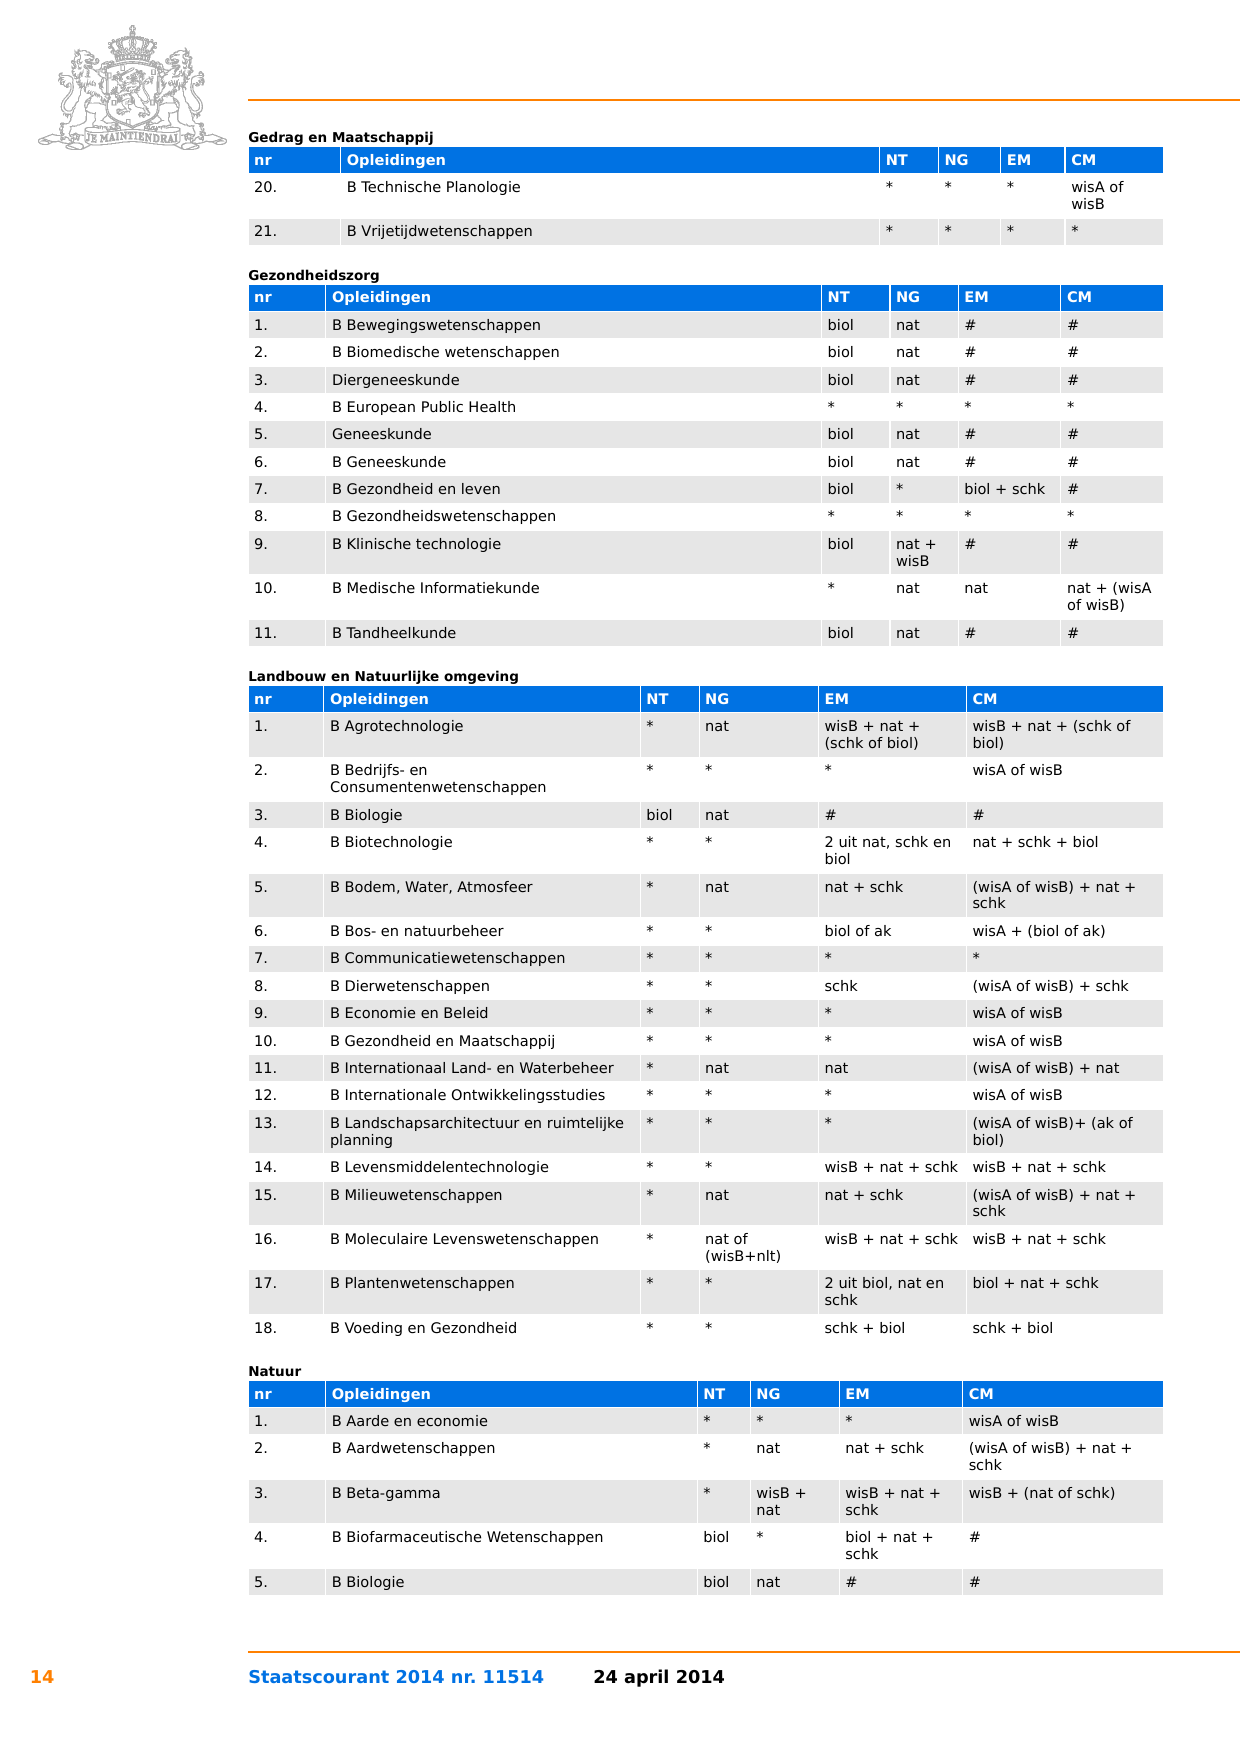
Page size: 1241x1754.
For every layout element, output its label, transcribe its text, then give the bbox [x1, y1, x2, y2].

table_cell B Landschapsarchitectuur en ruimtelijke planning [324, 1110, 640, 1153]
table_cell * [891, 476, 958, 503]
table_cell * [819, 1028, 966, 1054]
table_cell # [963, 1524, 1163, 1568]
table_cell nat [891, 620, 958, 646]
table_cell Opleidingen [324, 686, 640, 712]
table_cell CM [967, 686, 1163, 712]
table_cell # [819, 802, 966, 828]
table_cell NG [939, 147, 1000, 173]
table_cell nat [959, 575, 1060, 619]
table_cell 5. [249, 874, 323, 917]
table_cell CM [1066, 147, 1163, 173]
table_cell nr [249, 686, 323, 712]
table_cell B Geneeskunde [326, 449, 821, 475]
table_cell nat [891, 421, 958, 448]
table_cell # [1061, 476, 1163, 503]
table_cell biol [822, 339, 889, 366]
table_cell 11. [249, 1055, 323, 1081]
table_cell B Biofarmaceutische Wetenschappen [326, 1524, 697, 1568]
table_cell 12. [249, 1083, 323, 1109]
table_cell wisA of wisB [967, 1083, 1163, 1109]
table_cell B Levensmiddelentechnologie [324, 1154, 640, 1181]
table_cell 1. [249, 1408, 325, 1434]
table_cell nat [700, 1182, 818, 1225]
table_cell nat [891, 449, 958, 475]
table_cell # [1061, 339, 1163, 366]
table_cell * [819, 946, 966, 972]
table_cell biol [822, 367, 889, 393]
table_cell * [819, 1000, 966, 1027]
table_cell (wisA of wisB) + nat [967, 1055, 1163, 1081]
table_cell 4. [249, 394, 325, 420]
table_cell 9. [249, 531, 325, 574]
table_cell B Internationaal Land- en Waterbeheer [324, 1055, 640, 1081]
table_cell 1. [249, 713, 323, 757]
table_cell B Dierwetenschappen [324, 973, 640, 999]
table_cell 7. [249, 476, 325, 503]
table_cell wisA of wisB [1066, 174, 1163, 217]
table_cell wisB + nat [751, 1480, 839, 1523]
table_cell wisA + (biol of ak) [967, 918, 1163, 944]
table_cell B Biologie [326, 1569, 697, 1595]
table_cell nat + schk [840, 1436, 962, 1479]
table_cell wisB + nat + (schk of biol) [967, 713, 1163, 757]
table_cell schk + biol [967, 1315, 1163, 1341]
table_cell biol [822, 476, 889, 503]
table_cell B Medische Informatiekunde [326, 575, 821, 619]
table_cell nat [891, 312, 958, 338]
table_cell 2 uit nat, schk en biol [819, 829, 966, 873]
table_cell 8. [249, 504, 325, 530]
table_cell * [700, 829, 818, 873]
table_cell nat + wisB [891, 531, 958, 574]
table_cell # [1061, 531, 1163, 574]
table_cell B Communicatiewetenschappen [324, 946, 640, 972]
table_cell Opleidingen [326, 285, 821, 311]
table_cell biol [822, 449, 889, 475]
table_cell * [819, 758, 966, 801]
table_cell * [641, 758, 699, 801]
table_cell B Agrotechnologie [324, 713, 640, 757]
table_cell * [641, 1028, 699, 1054]
table_cell 6. [249, 449, 325, 475]
table_cell * [641, 973, 699, 999]
table_cell B Internationale Ontwikkelingsstudies [324, 1083, 640, 1109]
table_cell * [641, 946, 699, 972]
table_cell * [840, 1408, 962, 1434]
table_cell 17. [249, 1270, 323, 1314]
table_cell NG [700, 686, 818, 712]
table_cell * [700, 946, 818, 972]
table_cell # [959, 312, 1060, 338]
table_cell wisB + nat + (schk of biol) [819, 713, 966, 757]
table_cell biol [822, 531, 889, 574]
table_cell Opleidingen [326, 1381, 697, 1407]
table_cell wisA of wisB [967, 1000, 1163, 1027]
table_cell 3. [249, 802, 323, 828]
table_cell (wisA of wisB)+ (ak of biol) [967, 1110, 1163, 1153]
table_cell NT [822, 285, 889, 311]
table_cell B Aardwetenschappen [326, 1436, 697, 1479]
table_cell 4. [249, 1524, 325, 1568]
table_cell wisB + nat + schk [819, 1154, 966, 1181]
table_cell nr [249, 1381, 325, 1407]
table_cell B Bedrijfs- en Consumentenwetenschappen [324, 758, 640, 801]
table_cell # [959, 339, 1060, 366]
table_cell * [641, 1110, 699, 1153]
table_cell * [751, 1408, 839, 1434]
table_cell nat [891, 367, 958, 393]
table_cell # [1061, 421, 1163, 448]
table_cell 18. [249, 1315, 323, 1341]
table_header Gezondheidszorg [248, 268, 1163, 283]
table_cell # [840, 1569, 962, 1595]
table_cell biol + nat + schk [840, 1524, 962, 1568]
table_cell nr [249, 285, 325, 311]
table_cell schk + biol [819, 1315, 966, 1341]
table_cell nat [891, 575, 958, 619]
table_cell B Klinische technologie [326, 531, 821, 574]
table_cell 4. [249, 829, 323, 873]
table_cell B Biomedische wetenschappen [326, 339, 821, 366]
table_cell # [963, 1569, 1163, 1595]
table_cell * [1061, 504, 1163, 530]
table_header Natuur [248, 1364, 1163, 1380]
table_cell # [967, 802, 1163, 828]
table_cell * [959, 394, 1060, 420]
table_cell B Gezondheid en Maatschappij [324, 1028, 640, 1054]
table_cell 16. [249, 1226, 323, 1269]
table_cell * [641, 713, 699, 757]
table_cell B Milieuwetenschappen [324, 1182, 640, 1225]
table_cell nat + schk + biol [967, 829, 1163, 873]
table_cell nat [891, 339, 958, 366]
table_cell nat [819, 1055, 966, 1081]
table_cell # [959, 367, 1060, 393]
table_cell nat [700, 1055, 818, 1081]
table_cell biol [822, 421, 889, 448]
table_cell wisB + nat + schk [819, 1226, 966, 1269]
table_cell * [641, 918, 699, 944]
table_cell * [641, 1055, 699, 1081]
table_cell biol [698, 1524, 750, 1568]
table_cell * [822, 504, 889, 530]
table_cell 2. [249, 1436, 325, 1479]
table_cell 11. [249, 620, 325, 646]
table_cell * [641, 1315, 699, 1341]
table_cell 8. [249, 973, 323, 999]
table_cell * [1001, 174, 1064, 217]
table_cell # [959, 449, 1060, 475]
table_cell biol [822, 312, 889, 338]
table_cell * [698, 1408, 750, 1434]
table_cell NT [641, 686, 699, 712]
table_cell * [1066, 219, 1163, 245]
table_cell 13. [249, 1110, 323, 1153]
table_cell * [751, 1524, 839, 1568]
table_cell biol [698, 1569, 750, 1595]
table_cell schk [819, 973, 966, 999]
table_cell * [700, 1110, 818, 1153]
table_cell 10. [249, 1028, 323, 1054]
table_cell 5. [249, 421, 325, 448]
table_cell biol + nat + schk [967, 1270, 1163, 1314]
table_cell CM [1061, 285, 1163, 311]
table_cell NT [698, 1381, 750, 1407]
table_cell # [959, 421, 1060, 448]
table_cell * [641, 1226, 699, 1269]
table_cell CM [963, 1381, 1163, 1407]
table_cell 3. [249, 367, 325, 393]
table_cell * [700, 1028, 818, 1054]
table_cell B Gezondheidswetenschappen [326, 504, 821, 530]
table_cell wisA of wisB [967, 1028, 1163, 1054]
table_cell * [641, 1270, 699, 1314]
table_cell * [641, 1083, 699, 1109]
table_cell nat + schk [819, 1182, 966, 1225]
table_cell biol [641, 802, 699, 828]
table_cell * [891, 504, 958, 530]
table_header Landbouw en Natuurlijke omgeving [248, 669, 1163, 685]
table_cell * [819, 1110, 966, 1153]
table_cell Geneeskunde [326, 421, 821, 448]
table_cell * [641, 874, 699, 917]
table_cell EM [959, 285, 1060, 311]
table_cell (wisA of wisB) + nat + schk [963, 1436, 1163, 1479]
table_cell # [1061, 620, 1163, 646]
table_cell * [939, 219, 1000, 245]
table_cell * [641, 1154, 699, 1181]
table_cell 10. [249, 575, 325, 619]
table_cell NT [880, 147, 938, 173]
table_cell * [822, 394, 889, 420]
table_cell wisB + nat + schk [967, 1226, 1163, 1269]
table_cell 6. [249, 918, 323, 944]
table_cell 9. [249, 1000, 323, 1027]
table_cell * [822, 575, 889, 619]
table_cell nat of (wisB+nlt) [700, 1226, 818, 1269]
table_cell biol of ak [819, 918, 966, 944]
table_cell # [1061, 312, 1163, 338]
table_cell * [698, 1480, 750, 1523]
table_cell * [1001, 219, 1064, 245]
table_cell EM [819, 686, 966, 712]
table_cell B Bos- en natuurbeheer [324, 918, 640, 944]
table_cell # [959, 531, 1060, 574]
table_cell wisB + (nat of schk) [963, 1480, 1163, 1523]
table_cell nat [700, 874, 818, 917]
table_cell 2. [249, 758, 323, 801]
table_cell 1. [249, 312, 325, 338]
table_cell nat [751, 1436, 839, 1479]
table_cell (wisA of wisB) + nat + schk [967, 1182, 1163, 1225]
table_cell (wisA of wisB) + nat + schk [967, 874, 1163, 917]
picture [38, 25, 227, 150]
table_cell 21. [249, 219, 340, 245]
table_cell 7. [249, 946, 323, 972]
table_cell B Technische Planologie [341, 174, 879, 217]
table_cell nat + (wisA of wisB) [1061, 575, 1163, 619]
table_cell * [700, 1315, 818, 1341]
table_cell 14. [249, 1154, 323, 1181]
table_cell B Aarde en economie [326, 1408, 697, 1434]
table_cell NG [891, 285, 958, 311]
table_cell * [700, 1083, 818, 1109]
table_cell * [891, 394, 958, 420]
table_cell (wisA of wisB) + schk [967, 973, 1163, 999]
table_cell nat [700, 802, 818, 828]
table_cell wisA of wisB [963, 1408, 1163, 1434]
table_cell 3. [249, 1480, 325, 1523]
table_cell * [700, 1154, 818, 1181]
table_cell # [959, 620, 1060, 646]
table_cell nr [249, 147, 340, 173]
table_cell B Beta-gamma [326, 1480, 697, 1523]
table_cell B Bewegingswetenschappen [326, 312, 821, 338]
table_cell * [880, 219, 938, 245]
table_cell * [939, 174, 1000, 217]
table_cell * [700, 973, 818, 999]
table_cell B Tandheelkunde [326, 620, 821, 646]
table_cell B Moleculaire Levenswetenschappen [324, 1226, 640, 1269]
table_cell * [1061, 394, 1163, 420]
table_cell B Biotechnologie [324, 829, 640, 873]
table_cell NG [751, 1381, 839, 1407]
table_cell * [698, 1436, 750, 1479]
table_cell 20. [249, 174, 340, 217]
table_cell B European Public Health [326, 394, 821, 420]
table_cell * [700, 758, 818, 801]
table_cell * [641, 1000, 699, 1027]
table_cell Opleidingen [341, 147, 879, 173]
table_cell B Gezondheid en leven [326, 476, 821, 503]
table_cell wisB + nat + schk [967, 1154, 1163, 1181]
table_cell * [641, 1182, 699, 1225]
table_cell * [959, 504, 1060, 530]
table_cell B Biologie [324, 802, 640, 828]
table_cell 2. [249, 339, 325, 366]
table_cell 15. [249, 1182, 323, 1225]
table_cell biol + schk [959, 476, 1060, 503]
table_cell nat [700, 713, 818, 757]
table_cell EM [1001, 147, 1064, 173]
table_cell 5. [249, 1569, 325, 1595]
table_cell nat [751, 1569, 839, 1595]
table_cell wisA of wisB [967, 758, 1163, 801]
table_cell B Economie en Beleid [324, 1000, 640, 1027]
table_cell * [880, 174, 938, 217]
table_cell B Voeding en Gezondheid [324, 1315, 640, 1341]
table_cell wisB + nat + schk [840, 1480, 962, 1523]
table_cell * [641, 829, 699, 873]
table_cell # [1061, 367, 1163, 393]
table_cell B Bodem, Water, Atmosfeer [324, 874, 640, 917]
table_header Gedrag en Maatschappij [248, 130, 1163, 146]
table_cell biol [822, 620, 889, 646]
table_cell B Plantenwetenschappen [324, 1270, 640, 1314]
table_cell * [819, 1083, 966, 1109]
table_cell EM [840, 1381, 962, 1407]
table_cell * [967, 946, 1163, 972]
table_cell * [700, 918, 818, 944]
table_cell * [700, 1270, 818, 1314]
table_cell 2 uit biol, nat en schk [819, 1270, 966, 1314]
table_cell # [1061, 449, 1163, 475]
table_cell * [700, 1000, 818, 1027]
table_cell nat + schk [819, 874, 966, 917]
table_cell B Vrijetijdwetenschappen [341, 219, 879, 245]
table_cell Diergeneeskunde [326, 367, 821, 393]
